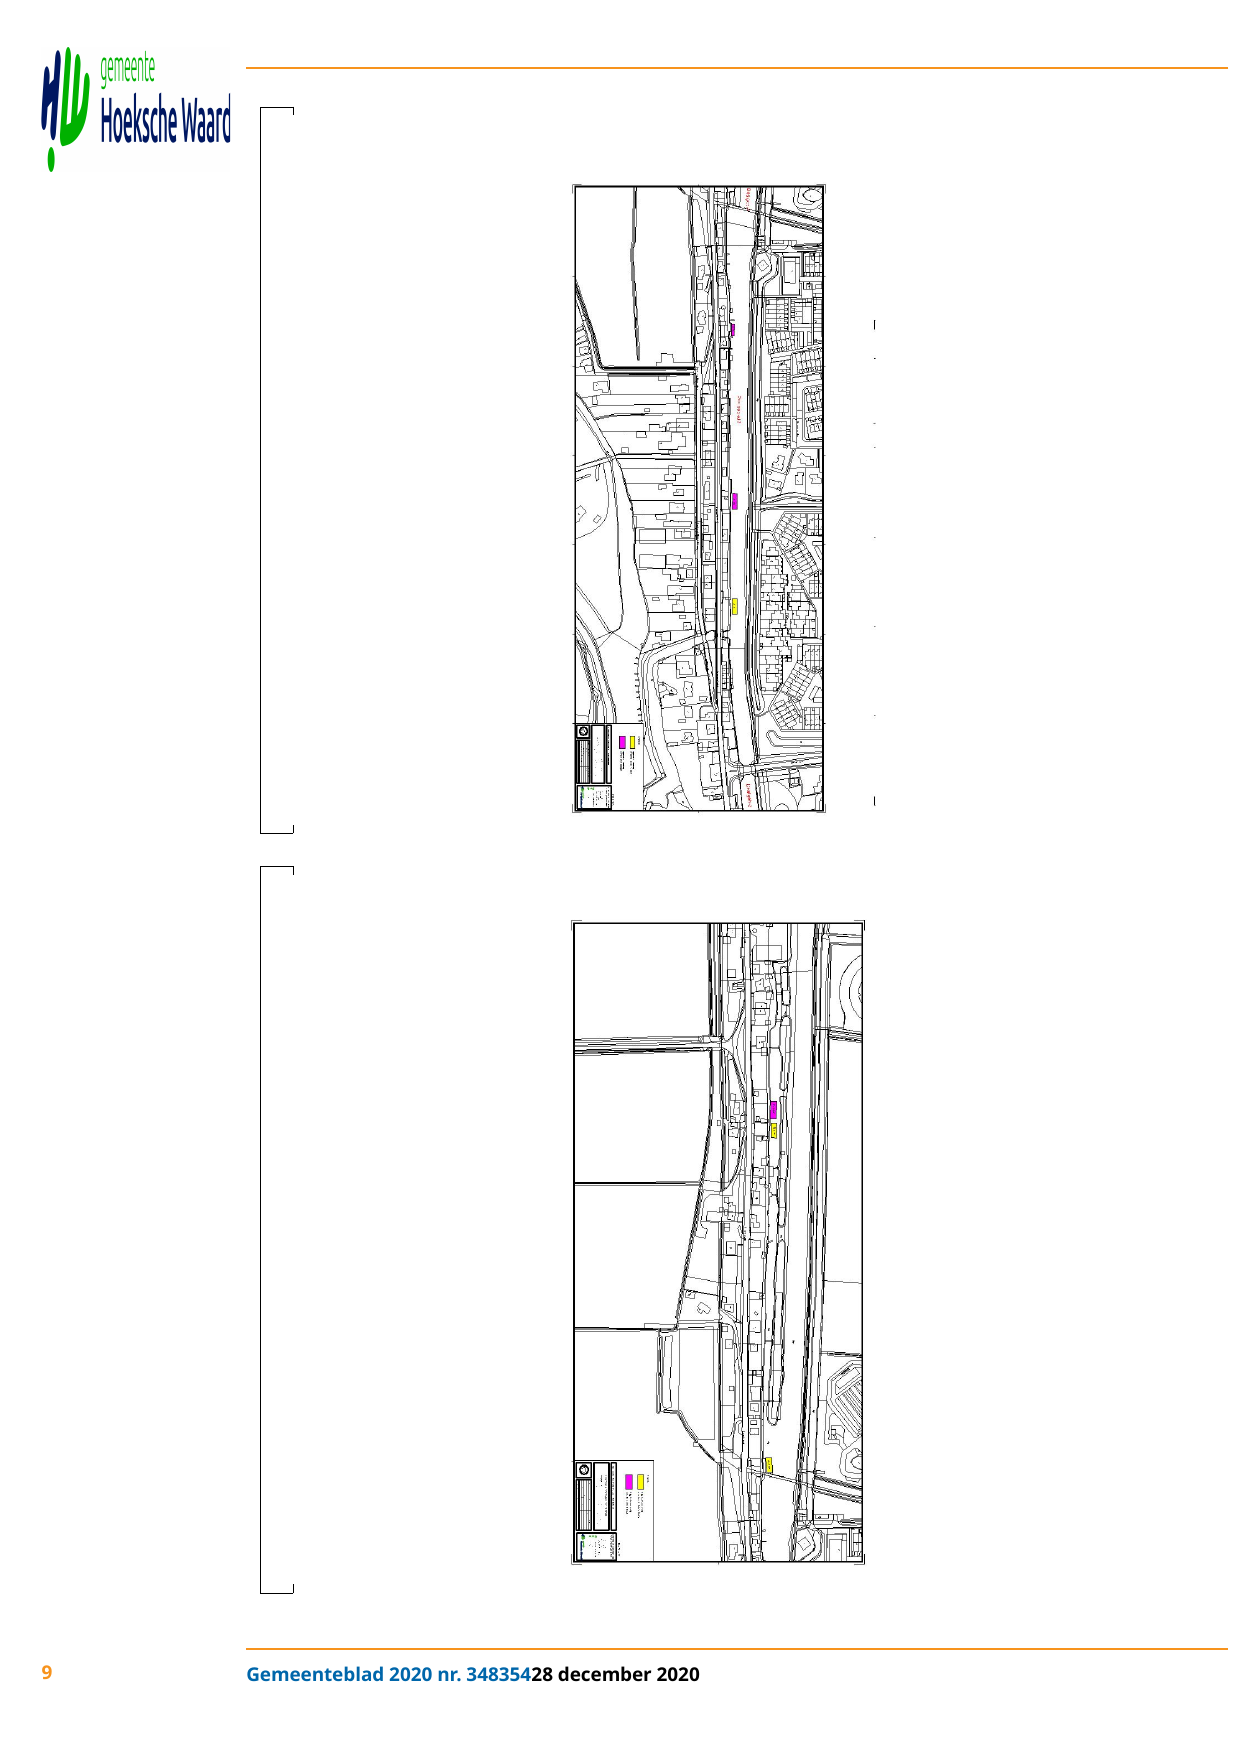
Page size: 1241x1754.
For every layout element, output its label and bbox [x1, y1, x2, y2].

picture [268, 115, 1155, 825]
picture [41, 47, 231, 172]
picture [268, 875, 1155, 1584]
